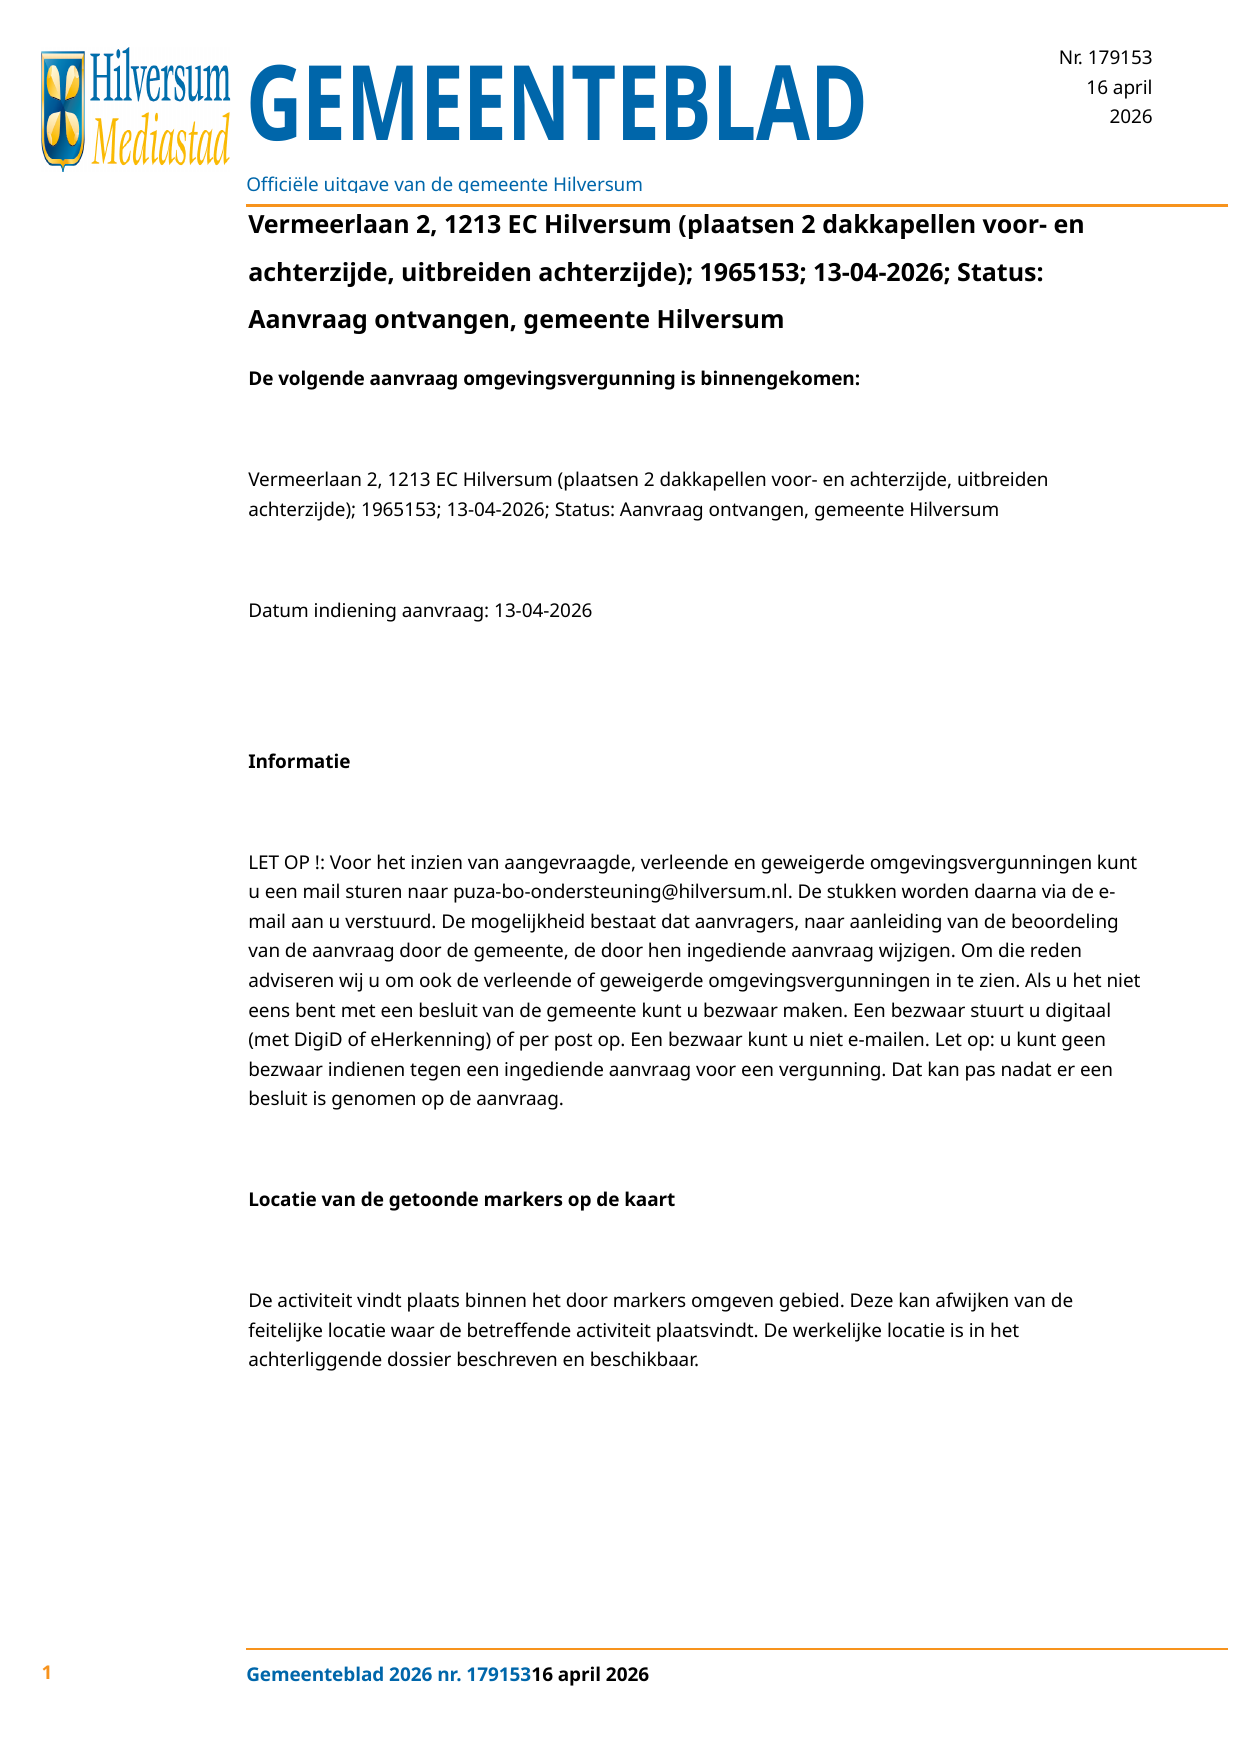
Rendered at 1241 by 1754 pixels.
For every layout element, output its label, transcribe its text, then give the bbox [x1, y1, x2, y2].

text Vermeerlaan 2, 1213 EC Hilversum (plaatsen 2 dakkapellen voor- en achterzijde, uitbreiden achterzijde); 1965153; 13-04-2026; Status: Aanvraag ontvangen, gemeente Hilversum [248, 207, 1152, 336]
picture [41, 47, 231, 172]
text De activiteit vindt plaats binnen het door markers omgeven gebied. Deze kan afwijken van de feitelijke locatie waar de betreffende activiteit plaatsvindt. De werkelijke locatie is in het achterliggende dossier beschreven en beschikbaar. [248, 1287, 1152, 1372]
text Locatie van de getoonde markers op de kaart [248, 1186, 1152, 1212]
text LET OP !: Voor het inzien van aangevraagde, verleende en geweigerde omgevingsvergunningen kunt u een mail sturen naar puza-bo-ondersteuning@hilversum.nl. De stukken worden daarna via de e-mail aan u verstuurd. De mogelijkheid bestaat dat aanvragers, naar aanleiding van de beoordeling van de aanvraag door de gemeente, de door hen ingediende aanvraag wijzigen. Om die reden adviseren wij u om ook de verleende of geweigerde omgevingsvergunningen in te zien. Als u het niet eens bent met een besluit van de gemeente kunt u bezwaar maken. Een bezwaar stuurt u digitaal (met DigiD of eHerkenning) of per post op. Een bezwaar kunt u niet e-mailen. Let op: u kunt geen bezwaar indienen tegen een ingediende aanvraag voor een vergunning. Dat kan pas nadat er een besluit is genomen op de aanvraag. [248, 849, 1152, 1111]
text Datum indiening aanvraag: 13-04-2026 [248, 597, 1152, 622]
text Vermeerlaan 2, 1213 EC Hilversum (plaatsen 2 dakkapellen voor- en achterzijde, uitbreiden achterzijde); 1965153; 13-04-2026; Status: Aanvraag ontvangen, gemeente Hilversum [248, 466, 1152, 522]
text De volgende aanvraag omgevingsvergunning is binnengekomen: [248, 366, 1152, 391]
text Informatie [248, 748, 1152, 774]
